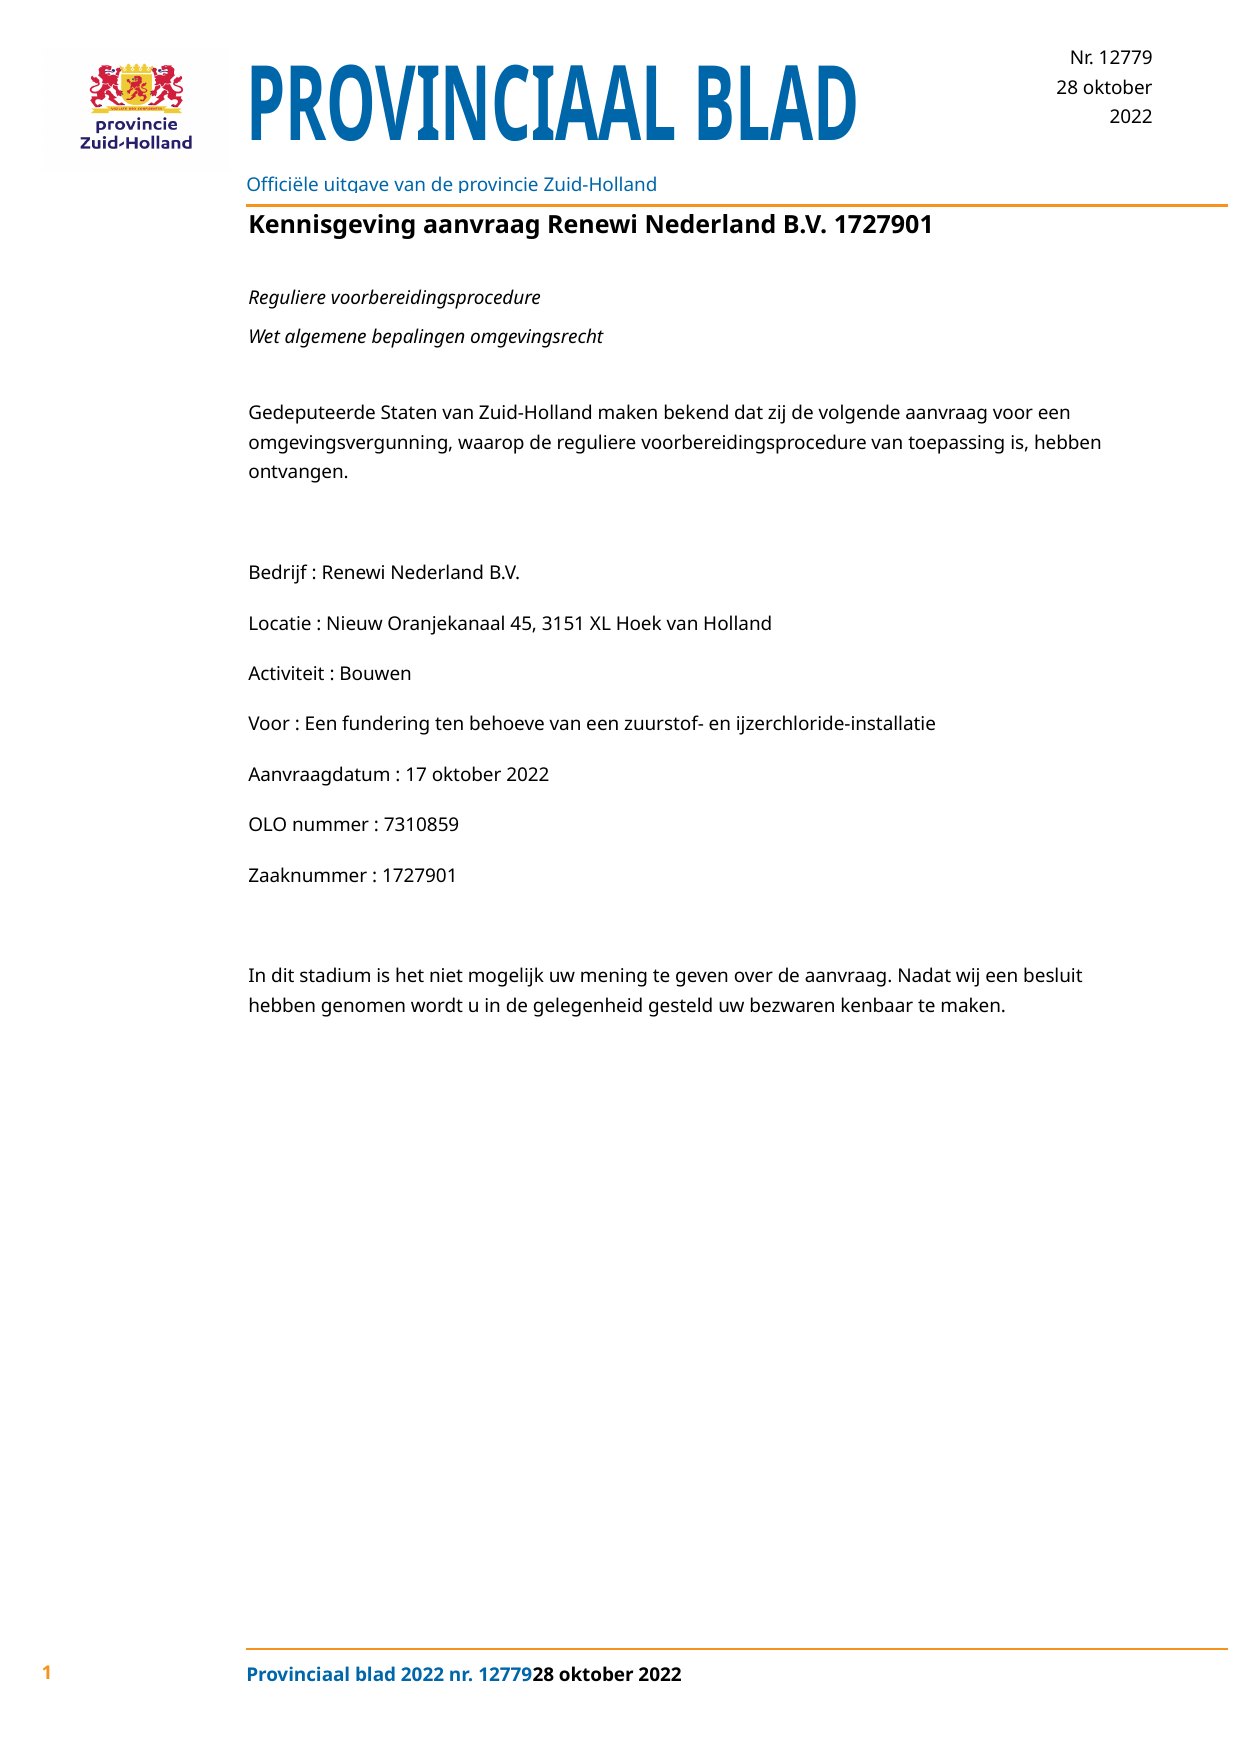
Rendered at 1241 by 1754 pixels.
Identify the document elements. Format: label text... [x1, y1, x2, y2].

picture [41, 47, 231, 172]
text Wet algemene bepalingen omgevingsrecht [248, 323, 1152, 349]
text Zaaknummer : 1727901 [248, 862, 1152, 887]
text Aanvraagdatum : 17 oktober 2022 [248, 761, 1152, 787]
text Bedrijf : Renewi Nederland B.V. [248, 559, 1152, 585]
text In dit stadium is het niet mogelijk uw mening te geven over de aanvraag. Nadat wij een besluit hebben genomen wordt u in de gelegenheid gesteld uw bezwaren kenbaar te maken. [248, 963, 1152, 1018]
text Reguliere voorbereidingsprocedure [248, 284, 1152, 309]
text Kennisgeving aanvraag Renewi Nederland B.V. 1727901 [248, 207, 1152, 241]
text Gedeputeerde Staten van Zuid-Holland maken bekend dat zij de volgende aanvraag voor een omgevingsvergunning, waarop de reguliere voorbereidingsprocedure van toepassing is, hebben ontvangen. [248, 399, 1152, 484]
text Activiteit : Bouwen [248, 660, 1152, 686]
text OLO nummer : 7310859 [248, 811, 1152, 837]
text Locatie : Nieuw Oranjekanaal 45, 3151 XL Hoek van Holland [248, 610, 1152, 635]
text Voor : Een fundering ten behoeve van een zuurstof- en ijzerchloride-installatie [248, 711, 1152, 736]
